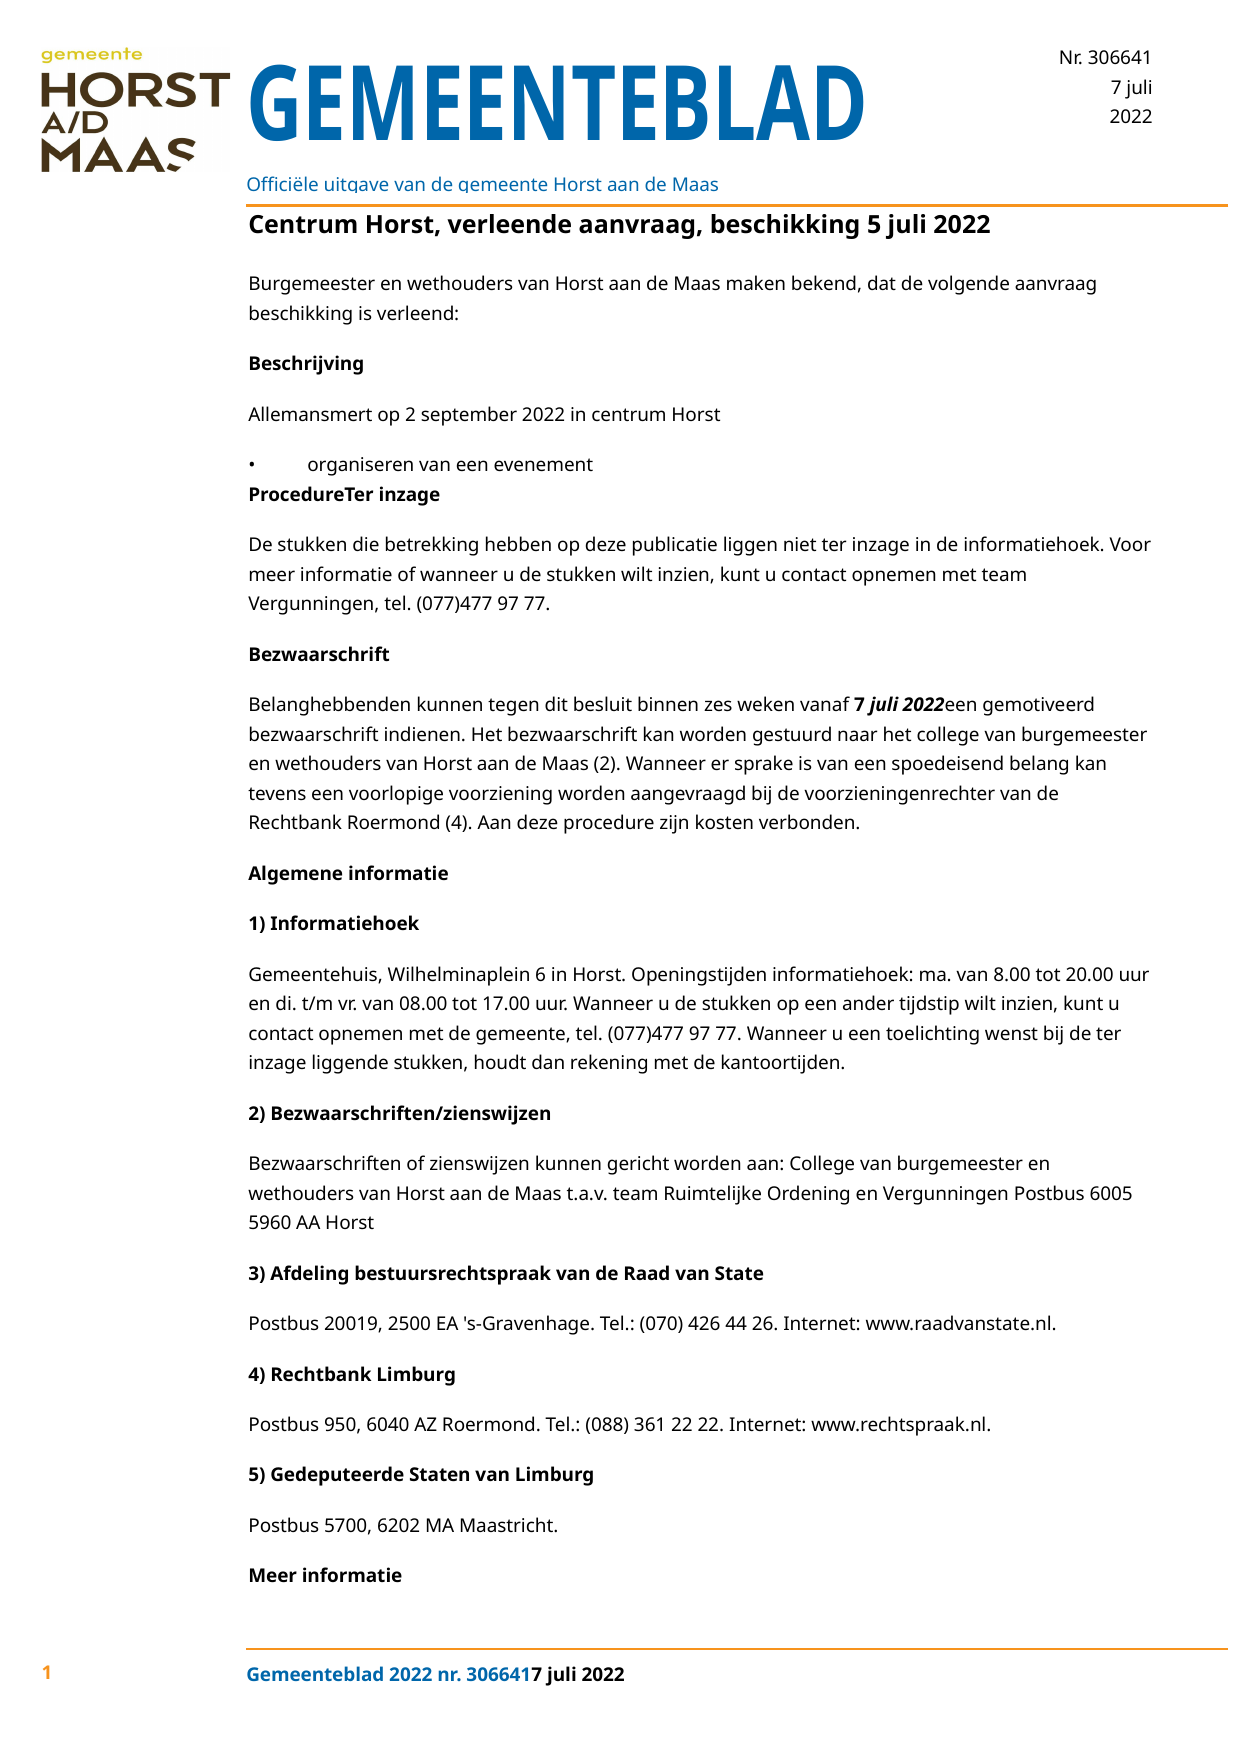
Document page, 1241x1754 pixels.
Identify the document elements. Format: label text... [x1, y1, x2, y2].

text Burgemeester en wethouders van Horst aan de Maas maken bekend, dat de volgende aanvraag beschikking is verleend: [248, 270, 1152, 326]
text Centrum Horst, verleende aanvraag, beschikking 5 juli 2022 [248, 207, 1152, 241]
text Allemansmert op 2 september 2022 in centrum Horst [248, 401, 1152, 426]
text ProcedureTer inzage [248, 481, 1152, 506]
text Bezwaarschriften of zienswijzen kunnen gericht worden aan: College van burgemeester en wethouders van Horst aan de Maas t.a.v. team Ruimtelijke Ordening en Vergunningen Postbus 6005 5960 AA Horst [248, 1150, 1152, 1235]
text Meer informatie [248, 1562, 1152, 1588]
text De stukken die betrekking hebben op deze publicatie liggen niet ter inzage in de informatiehoek. Voor meer informatie of wanneer u de stukken wilt inzien, kunt u contact opnemen met team Vergunningen, tel. (077)477 97 77. [248, 531, 1152, 616]
text 4) Rechtbank Limburg [248, 1361, 1152, 1386]
text Belanghebbenden kunnen tegen dit besluit binnen zes weken vanaf 7 juli 2022een gemotiveerd bezwaarschrift indienen. Het bezwaarschrift kan worden gestuurd naar het college van burgemeester en wethouders van Horst aan de Maas (2). Wanneer er sprake is van een spoedeisend belang kan tevens een voorlopige voorziening worden aangevraagd bij de voorzieningenrechter van de Rechtbank Roermond (4). Aan deze procedure zijn kosten verbonden. [248, 691, 1152, 835]
text 1) Informatiehoek [248, 910, 1152, 936]
text Algemene informatie [248, 860, 1152, 886]
text Beschrijving [248, 350, 1152, 376]
text Postbus 950, 6040 AZ Roermond. Tel.: (088) 361 22 22. Internet: www.rechtspraak.nl. [248, 1411, 1152, 1437]
text Bezwaarschrift [248, 641, 1152, 666]
list organiseren van een evenement [248, 451, 1152, 477]
text Gemeentehuis, Wilhelminaplein 6 in Horst. Openingstijden informatiehoek: ma. van 8.00 tot 20.00 uur en di. t/m vr. van 08.00 tot 17.00 uur. Wanneer u de stukken op een ander tijdstip wilt inzien, kunt u contact opnemen met de gemeente, tel. (077)477 97 77. Wanneer u een toelichting wenst bij de ter inzage liggende stukken, houdt dan rekening met de kantoortijden. [248, 961, 1152, 1075]
text 5) Gedeputeerde Staten van Limburg [248, 1462, 1152, 1487]
text 2) Bezwaarschriften/zienswijzen [248, 1100, 1152, 1126]
picture [41, 47, 231, 172]
text 3) Afdeling bestuursrechtspraak van de Raad van State [248, 1260, 1152, 1286]
text Postbus 5700, 6202 MA Maastricht. [248, 1512, 1152, 1538]
text Postbus 20019, 2500 EA 's-Gravenhage. Tel.: (070) 426 44 26. Internet: www.raadvanstate.nl. [248, 1310, 1152, 1336]
